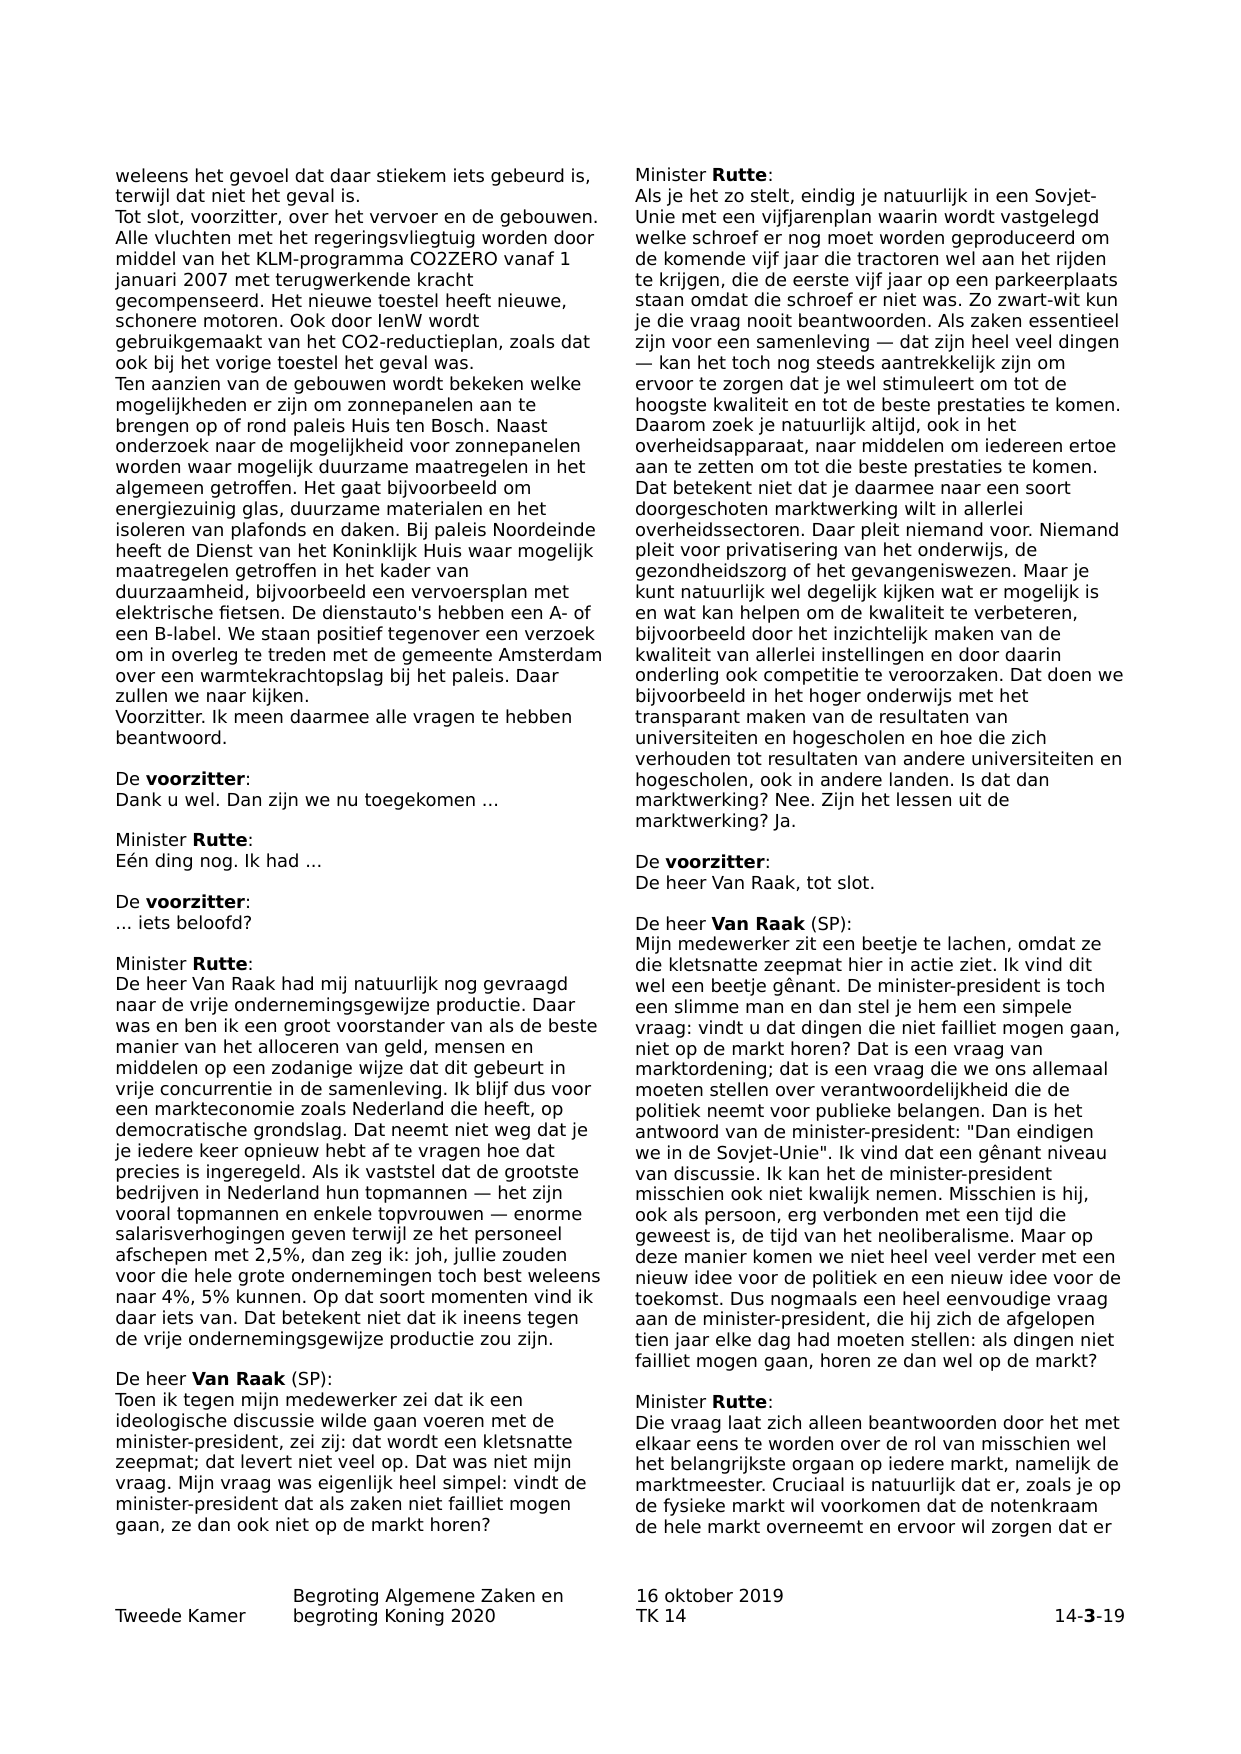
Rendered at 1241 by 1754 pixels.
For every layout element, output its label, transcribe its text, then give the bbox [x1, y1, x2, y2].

text De heer Van Raak (SP): [115, 1369, 605, 1390]
text Als je het zo stelt, eindig je natuurlijk in een Sovjet-Unie met een vijfjarenplan waarin wordt vastgelegd welke schroef er nog moet worden geproduceerd om de komende vijf jaar die tractoren wel aan het rijden te krijgen, die de eerste vijf jaar op een parkeerplaats staan omdat die schroef er niet was. Zo zwart-wit kun je die vraag nooit beantwoorden. Als zaken essentieel zijn voor een samenleving — dat zijn heel veel dingen — kan het toch nog steeds aantrekkelijk zijn om ervoor te zorgen dat je wel stimuleert om tot de hoogste kwaliteit en tot de beste prestaties te komen. Daarom zoek je natuurlijk altijd, ook in het overheidsapparaat, naar middelen om iedereen ertoe aan te zetten om tot die beste prestaties te komen. Dat betekent niet dat je daarmee naar een soort doorgeschoten marktwerking wilt in allerlei overheidssectoren. Daar pleit niemand voor. Niemand pleit voor privatisering van het onderwijs, de gezondheidszorg of het gevangeniswezen. Maar je kunt natuurlijk wel degelijk kijken wat er mogelijk is en wat kan helpen om de kwaliteit te verbeteren, bijvoorbeeld door het inzichtelijk maken van de kwaliteit van allerlei instellingen en door daarin onderling ook competitie te veroorzaken. Dat doen we bijvoorbeeld in het hoger onderwijs met het transparant maken van de resultaten van universiteiten en hogescholen en hoe die zich verhouden tot resultaten van andere universiteiten en hogescholen, ook in andere landen. Is dat dan marktwerking? Nee. Zijn het lessen uit de marktwerking? Ja. [635, 186, 1125, 832]
text De heer Van Raak (SP): [635, 913, 1125, 934]
text Voorzitter. Ik meen daarmee alle vragen te hebben beantwoord. [115, 707, 605, 749]
text Tot slot, voorzitter, over het vervoer en de gebouwen. Alle vluchten met het regeringsvliegtuig worden door middel van het KLM-programma CO2ZERO vanaf 1 januari 2007 met terugwerkende kracht gecompenseerd. Het nieuwe toestel heeft nieuwe, schonere motoren. Ook door IenW wordt gebruikgemaakt van het CO2-reductieplan, zoals dat ook bij het vorige toestel het geval was. [115, 207, 605, 374]
text Minister Rutte: [115, 953, 605, 974]
text Minister Rutte: [635, 165, 1125, 186]
text Dank u wel. Dan zijn we nu toegekomen ... [115, 789, 605, 810]
text De voorzitter: [115, 892, 605, 912]
text Minister Rutte: [635, 1392, 1125, 1412]
text De voorzitter: [635, 852, 1125, 873]
text Ten aanzien van de gebouwen wordt bekeken welke mogelijkheden er zijn om zonnepanelen aan te brengen op of rond paleis Huis ten Bosch. Naast onderzoek naar de mogelijkheid voor zonnepanelen worden waar mogelijk duurzame maatregelen in het algemeen getroffen. Het gaat bijvoorbeeld om energiezuinig glas, duurzame materialen en het isoleren van plafonds en daken. Bij paleis Noordeinde heeft de Dienst van het Koninklijk Huis waar mogelijk maatregelen getroffen in het kader van duurzaamheid, bijvoorbeeld een vervoersplan met elektrische fietsen. De dienstauto's hebben een A- of een B-label. We staan positief tegenover een verzoek om in overleg te treden met de gemeente Amsterdam over een warmtekrachtopslag bij het paleis. Daar zullen we naar kijken. [115, 374, 605, 707]
text ... iets beloofd? [115, 912, 605, 933]
text De heer Van Raak had mij natuurlijk nog gevraagd naar de vrije ondernemingsgewijze productie. Daar was en ben ik een groot voorstander van als de beste manier van het alloceren van geld, mensen en middelen op een zodanige wijze dat dit gebeurt in vrije concurrentie in de samenleving. Ik blijf dus voor een markteconomie zoals Nederland die heeft, op democratische grondslag. Dat neemt niet weg dat je je iedere keer opnieuw hebt af te vragen hoe dat precies is ingeregeld. Als ik vaststel dat de grootste bedrijven in Nederland hun topmannen — het zijn vooral topmannen en enkele topvrouwen — enorme salarisverhogingen geven terwijl ze het personeel afschepen met 2,5%, dan zeg ik: joh, jullie zouden voor die hele grote ondernemingen toch best weleens naar 4%, 5% kunnen. Op dat soort momenten vind ik daar iets van. Dat betekent niet dat ik ineens tegen de vrije ondernemingsgewijze productie zou zijn. [115, 974, 605, 1349]
text Toen ik tegen mijn medewerker zei dat ik een ideologische discussie wilde gaan voeren met de minister-president, zei zij: dat wordt een kletsnatte zeepmat; dat levert niet veel op. Dat was niet mijn vraag. Mijn vraag was eigenlijk heel simpel: vindt de minister-president dat als zaken niet failliet mogen gaan, ze dan ook niet op de markt horen? [115, 1390, 605, 1536]
text Mijn medewerker zit een beetje te lachen, omdat ze die kletsnatte zeepmat hier in actie ziet. Ik vind dit wel een beetje gênant. De minister-president is toch een slimme man en dan stel je hem een simpele vraag: vindt u dat dingen die niet failliet mogen gaan, niet op de markt horen? Dat is een vraag van marktordening; dat is een vraag die we ons allemaal moeten stellen over verantwoordelijkheid die de politiek neemt voor publieke belangen. Dan is het antwoord van de minister-president: "Dan eindigen we in de Sovjet-Unie". Ik vind dat een gênant niveau van discussie. Ik kan het de minister-president misschien ook niet kwalijk nemen. Misschien is hij, ook als persoon, erg verbonden met een tijd die geweest is, de tijd van het neoliberalisme. Maar op deze manier komen we niet heel veel verder met een nieuw idee voor de politiek en een nieuw idee voor de toekomst. Dus nogmaals een heel eenvoudige vraag aan de minister-president, die hij zich de afgelopen tien jaar elke dag had moeten stellen: als dingen niet failliet mogen gaan, horen ze dan wel op de markt? [635, 934, 1125, 1372]
text weleens het gevoel dat daar stiekem iets gebeurd is, terwijl dat niet het geval is. [115, 165, 605, 207]
text De voorzitter: [115, 769, 605, 789]
text Minister Rutte: [115, 830, 605, 851]
text Eén ding nog. Ik had ... [115, 851, 605, 872]
text Die vraag laat zich alleen beantwoorden door het met elkaar eens te worden over de rol van misschien wel het belangrijkste orgaan op iedere markt, namelijk de marktmeester. Cruciaal is natuurlijk dat er, zoals je op de fysieke markt wil voorkomen dat de notenkraam de hele markt overneemt en ervoor wil zorgen dat er [635, 1412, 1125, 1537]
text De heer Van Raak, tot slot. [635, 873, 1125, 893]
